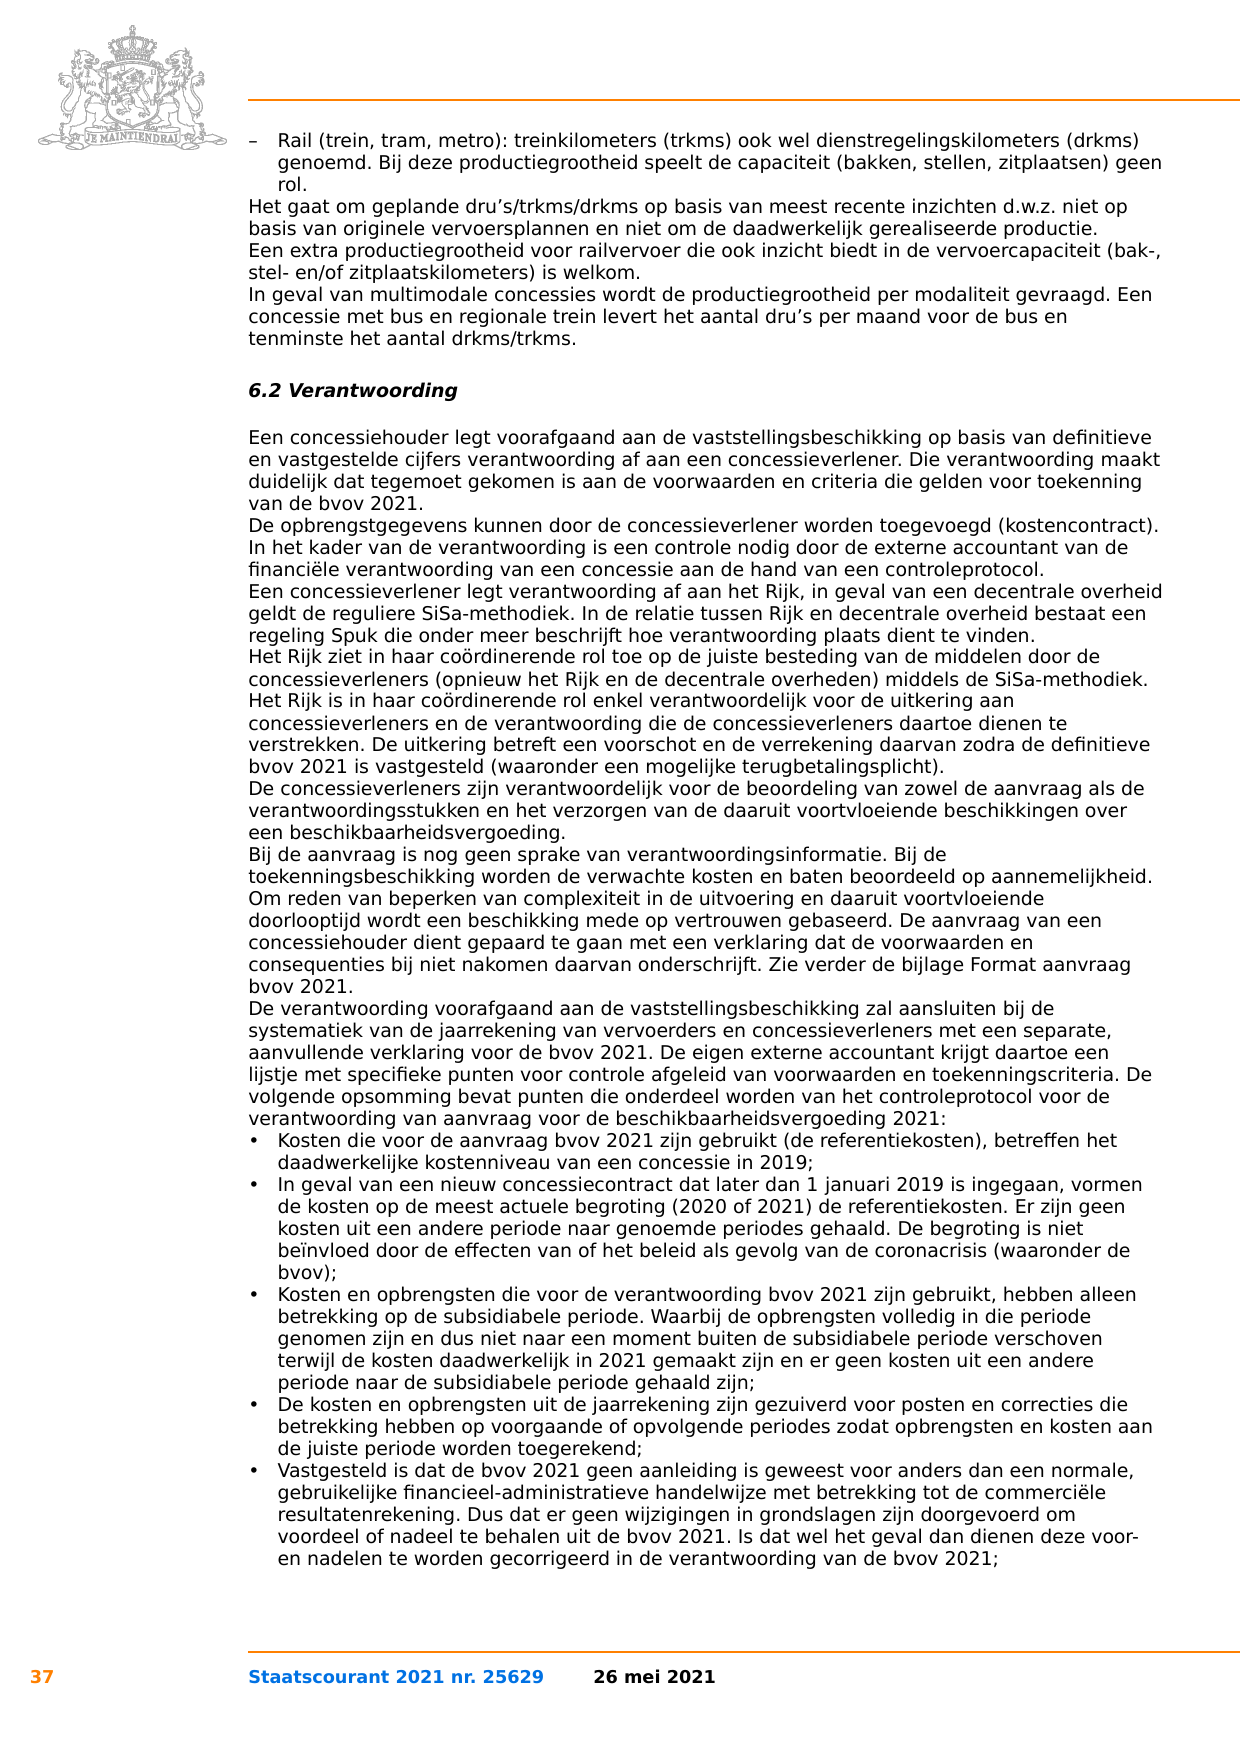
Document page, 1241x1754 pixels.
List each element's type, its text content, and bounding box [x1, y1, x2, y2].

text • Vastgesteld is dat de bvov 2021 geen aanleiding is geweest voor anders dan een normale, gebruikelijke financieel-administratieve handelwijze met betrekking tot de commerciële resultatenrekening. Dus dat er geen wijzigingen in grondslagen zijn doorgevoerd om voordeel of nadeel te behalen uit de bvov 2021. Is dat wel het geval dan dienen deze voor- en nadelen te worden gecorrigeerd in de verantwoording van de bvov 2021; [248, 1460, 1163, 1569]
text De verantwoording voorafgaand aan de vaststellingsbeschikking zal aansluiten bij de systematiek van de jaarrekening van vervoerders en concessieverleners met een separate, aanvullende verklaring voor de bvov 2021. De eigen externe accountant krijgt daartoe een lijstje met specifieke punten voor controle afgeleid van voorwaarden en toekenningscriteria. De volgende opsomming bevat punten die onderdeel worden van het controleprotocol voor de verantwoording van aanvraag voor de beschikbaarheidsvergoeding 2021: [248, 998, 1163, 1130]
text De concessieverleners zijn verantwoordelijk voor de beoordeling van zowel de aanvraag als de verantwoordingsstukken en het verzorgen van de daaruit voortvloeiende beschikkingen over een beschikbaarheidsvergoeding. [248, 778, 1163, 844]
text Het gaat om geplande dru’s/trkms/drkms op basis van meest recente inzichten d.w.z. niet op basis van originele vervoersplannen en niet om de daadwerkelijk gerealiseerde productie. [248, 196, 1163, 240]
text Het Rijk ziet in haar coördinerende rol toe op de juiste besteding van de middelen door de concessieverleners (opnieuw het Rijk en de decentrale overheden) middels de SiSa-methodiek. [248, 646, 1163, 690]
text In geval van multimodale concessies wordt de productiegrootheid per modaliteit gevraagd. Een concessie met bus en regionale trein levert het aantal dru’s per maand voor de bus en tenminste het aantal drkms/trkms. [248, 284, 1163, 350]
text – Rail (trein, tram, metro): treinkilometers (trkms) ook wel dienstregelingskilometers (drkms) genoemd. Bij deze productiegrootheid speelt de capaciteit (bakken, stellen, zitplaatsen) geen rol. [248, 130, 1163, 196]
text Een concessieverlener legt verantwoording af aan het Rijk, in geval van een decentrale overheid geldt de reguliere SiSa-methodiek. In de relatie tussen Rijk en decentrale overheid bestaat een regeling Spuk die onder meer beschrijft hoe verantwoording plaats dient te vinden. [248, 581, 1163, 646]
text • Kosten die voor de aanvraag bvov 2021 zijn gebruikt (de referentiekosten), betreffen het daadwerkelijke kostenniveau van een concessie in 2019; [248, 1130, 1163, 1174]
text Het Rijk is in haar coördinerende rol enkel verantwoordelijk voor de uitkering aan concessieverleners en de verantwoording die de concessieverleners daartoe dienen te verstrekken. De uitkering betreft een voorschot en de verrekening daarvan zodra de definitieve bvov 2021 is vastgesteld (waaronder een mogelijke terugbetalingsplicht). [248, 690, 1163, 778]
text Een concessiehouder legt voorafgaand aan de vaststellingsbeschikking op basis van definitieve en vastgestelde cijfers verantwoording af aan een concessieverlener. Die verantwoording maakt duidelijk dat tegemoet gekomen is aan de voorwaarden en criteria die gelden voor toekenning van de bvov 2021. [248, 427, 1163, 514]
text Een extra productiegrootheid voor railvervoer die ook inzicht biedt in de vervoercapaciteit (bak-, stel- en/of zitplaatskilometers) is welkom. [248, 240, 1163, 284]
text • In geval van een nieuw concessiecontract dat later dan 1 januari 2019 is ingegaan, vormen de kosten op de meest actuele begroting (2020 of 2021) de referentiekosten. Er zijn geen kosten uit een andere periode naar genoemde periodes gehaald. De begroting is niet beïnvloed door de effecten van of het beleid als gevolg van de coronacrisis (waaronder de bvov); [248, 1174, 1163, 1284]
text • Kosten en opbrengsten die voor de verantwoording bvov 2021 zijn gebruikt, hebben alleen betrekking op de subsidiabele periode. Waarbij de opbrengsten volledig in die periode genomen zijn en dus niet naar een moment buiten de subsidiabele periode verschoven terwijl de kosten daadwerkelijk in 2021 gemaakt zijn en er geen kosten uit een andere periode naar de subsidiabele periode gehaald zijn; [248, 1284, 1163, 1394]
text Bij de aanvraag is nog geen sprake van verantwoordingsinformatie. Bij de toekenningsbeschikking worden de verwachte kosten en baten beoordeeld op aannemelijkheid. Om reden van beperken van complexiteit in de uitvoering en daaruit voortvloeiende doorlooptijd wordt een beschikking mede op vertrouwen gebaseerd. De aanvraag van een concessiehouder dient gepaard te gaan met een verklaring dat de voorwaarden en consequenties bij niet nakomen daarvan onderschrijft. Zie verder de bijlage Format aanvraag bvov 2021. [248, 844, 1163, 998]
subtitle 6.2 Verantwoording [248, 380, 1163, 402]
text De opbrengstgegevens kunnen door de concessieverlener worden toegevoegd (kostencontract). [248, 514, 1163, 537]
text • De kosten en opbrengsten uit de jaarrekening zijn gezuiverd voor posten en correcties die betrekking hebben op voorgaande of opvolgende periodes zodat opbrengsten en kosten aan de juiste periode worden toegerekend; [248, 1394, 1163, 1460]
text In het kader van de verantwoording is een controle nodig door de externe accountant van de financiële verantwoording van een concessie aan de hand van een controleprotocol. [248, 537, 1163, 581]
picture [38, 25, 227, 150]
